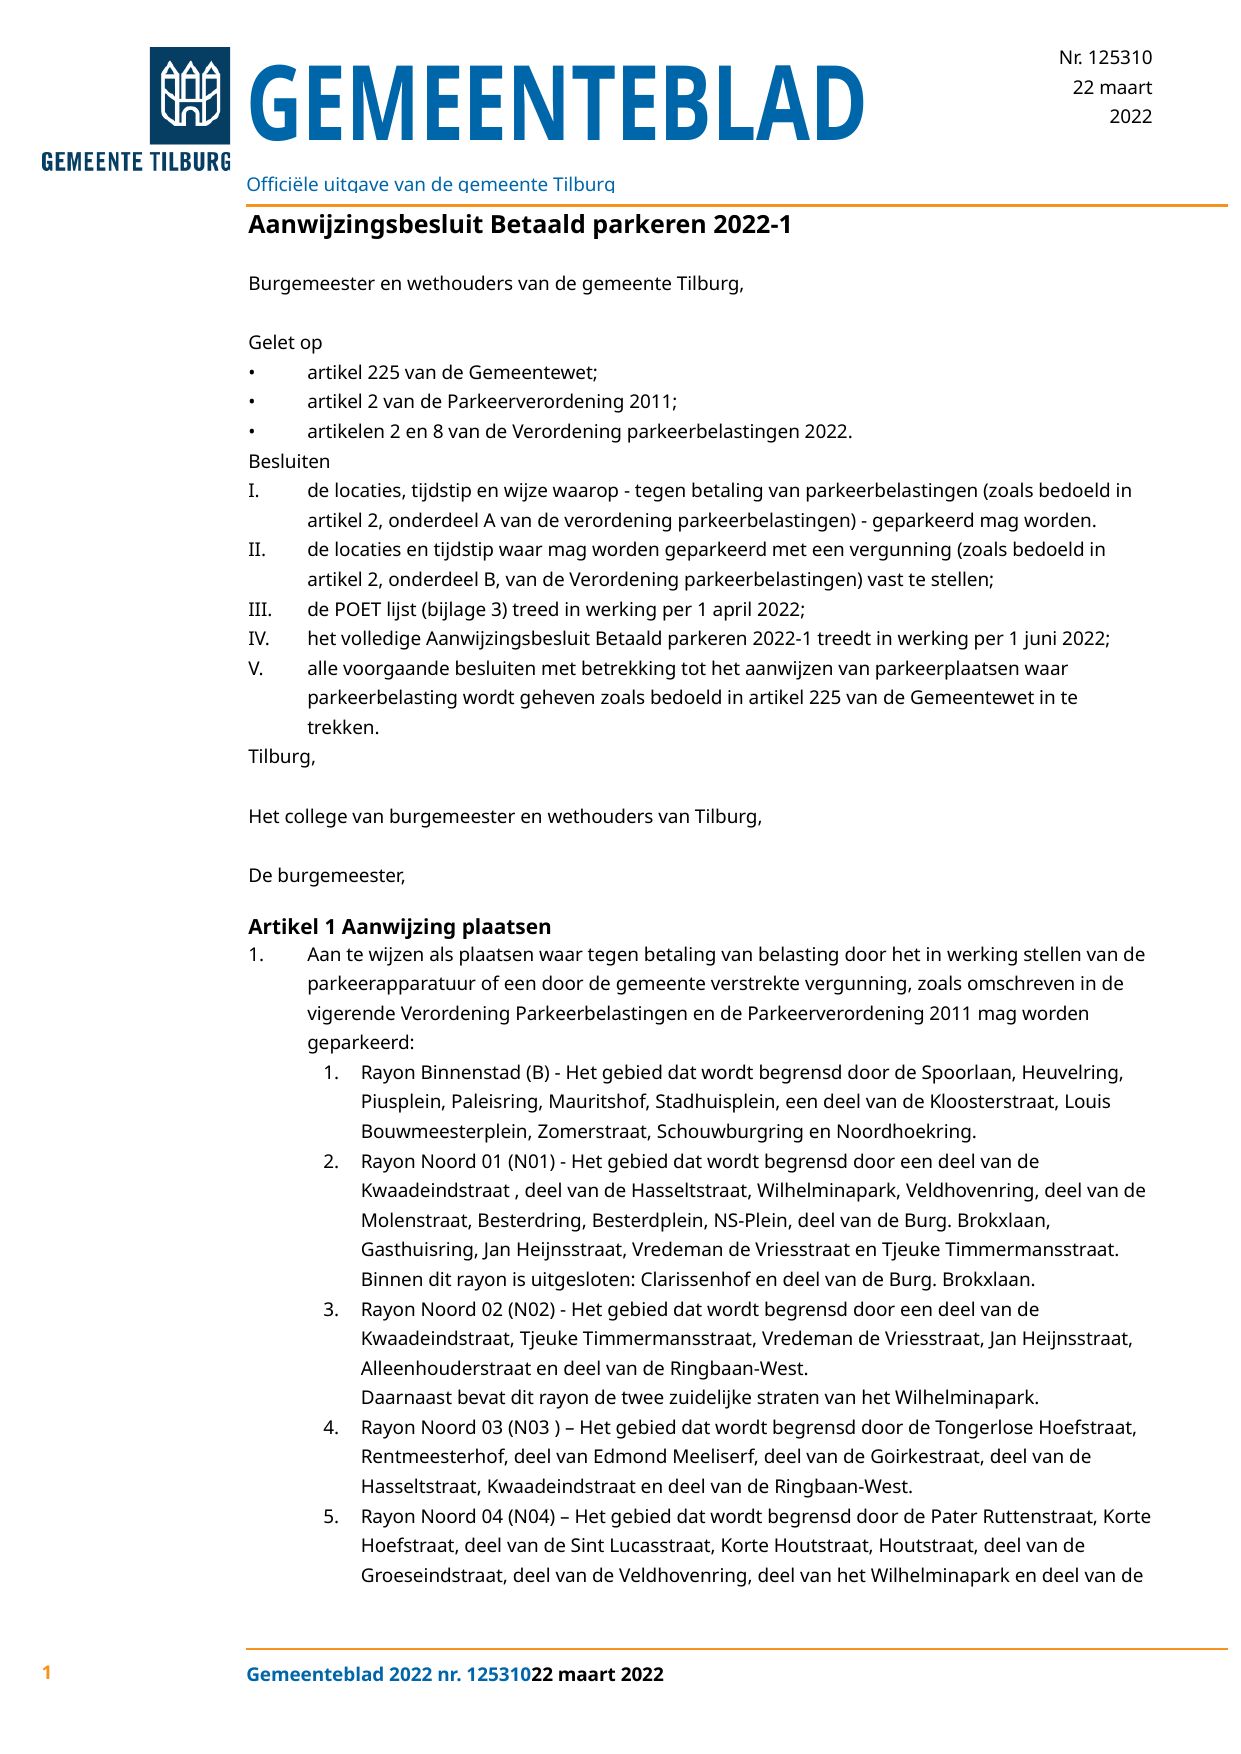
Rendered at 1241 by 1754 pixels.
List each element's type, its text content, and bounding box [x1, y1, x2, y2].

list Rayon Noord 01 (N01) - Het gebied dat wordt begrensd door een deel van de Kwaadeindstraat , deel van de Hasseltstraat, Wilhelminapark, Veldhovenring, deel van de Molenstraat, Besterdring, Besterdplein, NS-Plein, deel van de Burg. Brokxlaan, Gasthuisring, Jan Heijnsstraat, Vredeman de Vriesstraat en Tjeuke Timmermansstraat. [323, 1148, 1152, 1262]
text Aanwijzingsbesluit Betaald parkeren 2022-1 [248, 207, 1152, 241]
list artikel 2 van de Parkeerverordening 2011; [248, 389, 1152, 414]
text Tilburg, [248, 744, 1152, 769]
list Binnen dit rayon is uitgesloten: Clarissenhof en deel van de Burg. Brokxlaan. [323, 1266, 1152, 1292]
text Het college van burgemeester en wethouders van Tilburg, [248, 803, 1152, 828]
text Artikel 1 Aanwijzing plaatsen [248, 912, 1152, 941]
picture [41, 47, 231, 172]
list alle voorgaande besluiten met betrekking tot het aanwijzen van parkeerplaatsen waar parkeerbelasting wordt geheven zoals bedoeld in artikel 225 van de Gemeentewet in te trekken. [248, 655, 1152, 740]
text Besluiten [248, 448, 1152, 473]
list Daarnaast bevat dit rayon de twee zuidelijke straten van het Wilhelminapark. [323, 1384, 1152, 1410]
list de locaties en tijdstip waar mag worden geparkeerd met een vergunning (zoals bedoeld in artikel 2, onderdeel B, van de Verordening parkeerbelastingen) vast te stellen; [248, 537, 1152, 592]
text De burgemeester, [248, 862, 1152, 888]
list Rayon Noord 03 (N03 ) – Het gebied dat wordt begrensd door de Tongerlose Hoefstraat, Rentmeesterhof, deel van Edmond Meeliserf, deel van de Goirkestraat, deel van de Hasseltstraat, Kwaadeindstraat en deel van de Ringbaan-West. [323, 1414, 1152, 1499]
list het volledige Aanwijzingsbesluit Betaald parkeren 2022-1 treedt in werking per 1 juni 2022; [248, 625, 1152, 651]
list de locaties, tijdstip en wijze waarop - tegen betaling van parkeerbelastingen (zoals bedoeld in artikel 2, onderdeel A van de verordening parkeerbelastingen) - geparkeerd mag worden. [248, 477, 1152, 533]
text Gelet op [248, 329, 1152, 355]
list artikel 225 van de Gemeentewet; [248, 359, 1152, 385]
text Burgemeester en wethouders van de gemeente Tilburg, [248, 270, 1152, 296]
list Rayon Noord 04 (N04) – Het gebied dat wordt begrensd door de Pater Ruttenstraat, Korte Hoefstraat, deel van de Sint Lucasstraat, Korte Houtstraat, Houtstraat, deel van de Groeseindstraat, deel van de Veldhovenring, deel van het Wilhelminapark en deel van de [323, 1503, 1152, 1588]
list Rayon Binnenstad (B) - Het gebied dat wordt begrensd door de Spoorlaan, Heuvelring, Piusplein, Paleisring, Mauritshof, Stadhuisplein, een deel van de Kloosterstraat, Louis Bouwmeesterplein, Zomerstraat, Schouwburgring en Noordhoekring. [323, 1059, 1152, 1144]
list Rayon Noord 02 (N02) - Het gebied dat wordt begrensd door een deel van de Kwaadeindstraat, Tjeuke Timmermansstraat, Vredeman de Vriesstraat, Jan Heijnsstraat, Alleenhouderstraat en deel van de Ringbaan-West. [323, 1296, 1152, 1381]
list de POET lijst (bijlage 3) treed in werking per 1 april 2022; [248, 596, 1152, 621]
list artikelen 2 en 8 van de Verordening parkeerbelastingen 2022. [248, 418, 1152, 444]
list Aan te wijzen als plaatsen waar tegen betaling van belasting door het in werking stellen van de parkeerapparatuur of een door de gemeente verstrekte vergunning, zoals omschreven in de vigerende Verordening Parkeerbelastingen en de Parkeerverordening 2011 mag worden geparkeerd: [248, 941, 1152, 1055]
